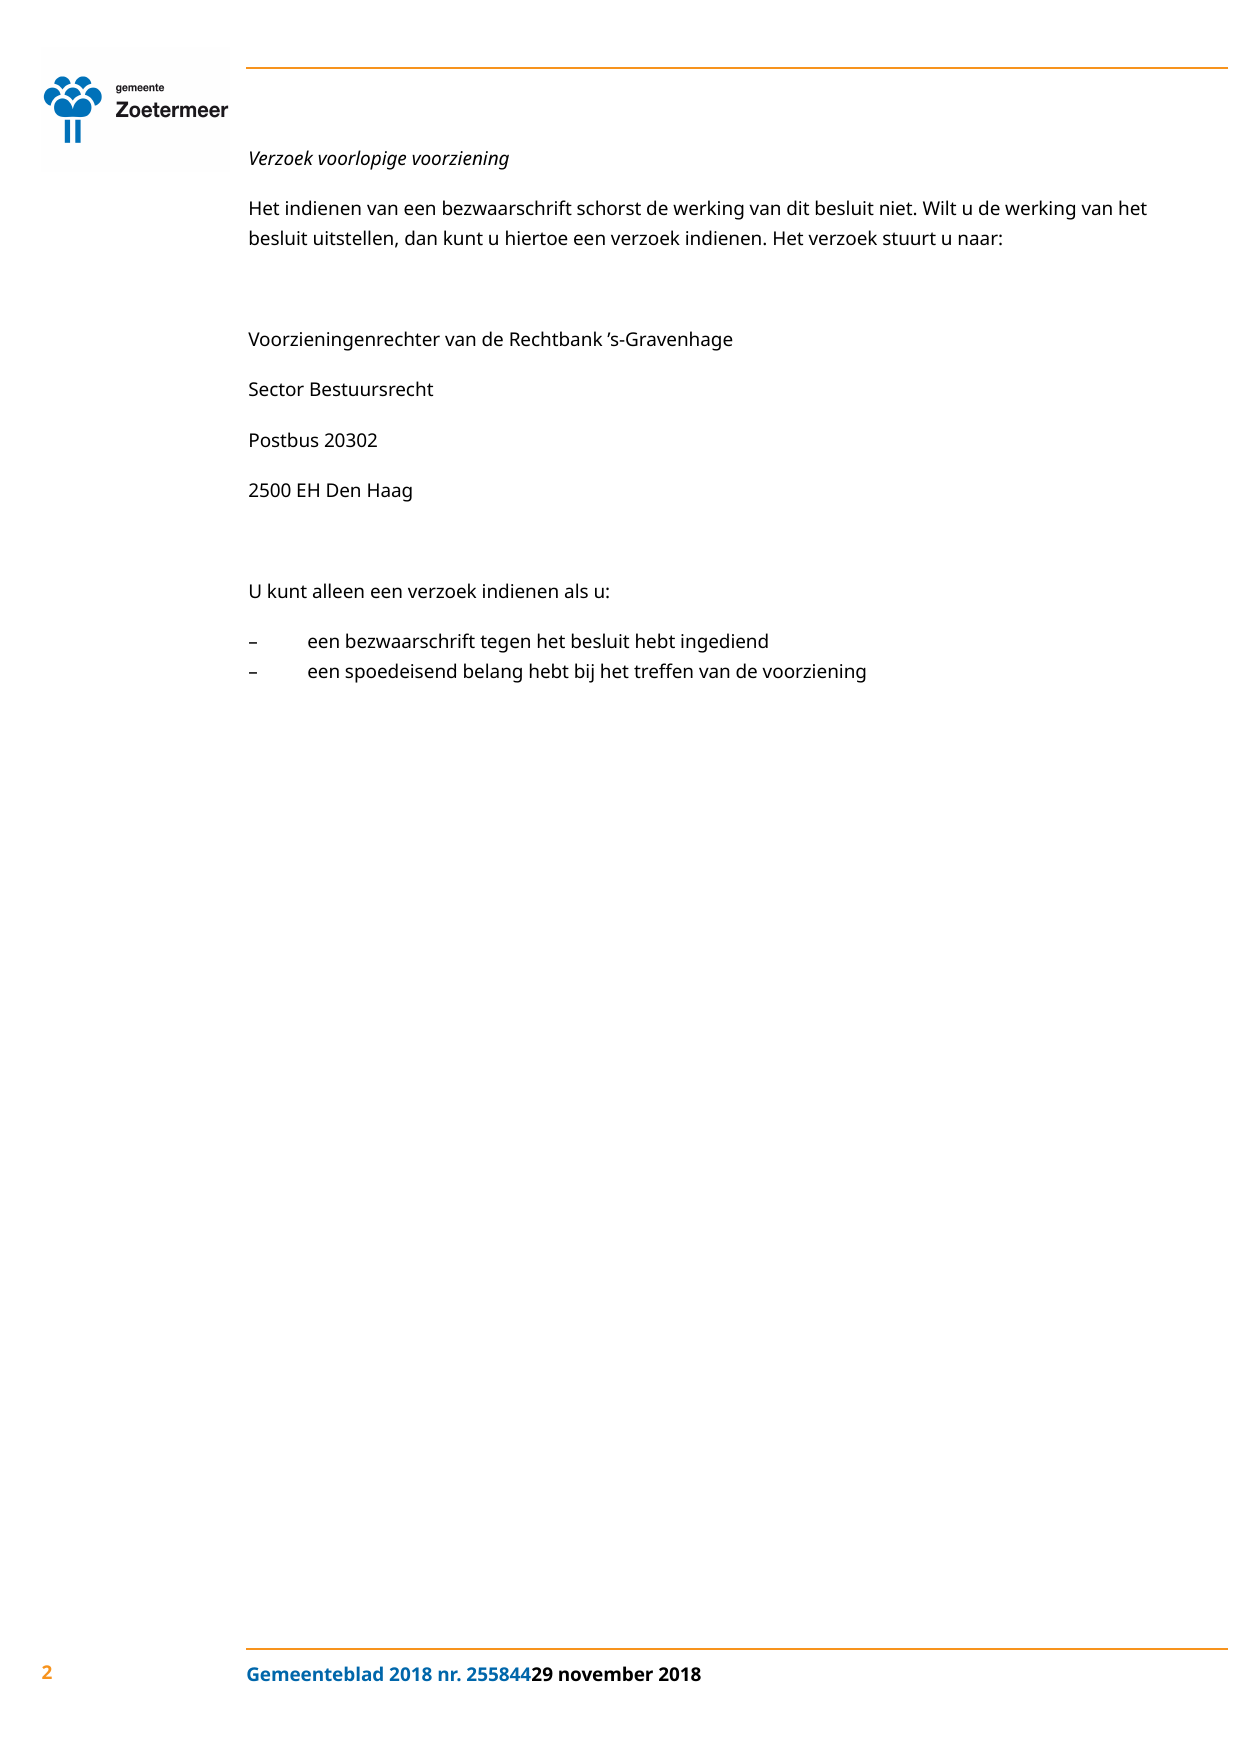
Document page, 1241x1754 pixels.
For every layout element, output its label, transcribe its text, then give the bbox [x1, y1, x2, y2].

list een bezwaarschrift tegen het besluit hebt ingediend [248, 628, 1152, 654]
list een spoedeisend belang hebt bij het treffen van de voorziening [248, 658, 1152, 684]
text 2500 EH Den Haag [248, 477, 1152, 503]
text Sector Bestuursrecht [248, 376, 1152, 402]
text U kunt alleen een verzoek indienen als u: [248, 578, 1152, 604]
picture [41, 47, 231, 172]
text Verzoek voorlopige voorziening [248, 145, 1152, 171]
text Voorzieningenrechter van de Rechtbank ’s-Gravenhage [248, 326, 1152, 352]
text Het indienen van een bezwaarschrift schorst de werking van dit besluit niet. Wilt u de werking van het besluit uitstellen, dan kunt u hiertoe een verzoek indienen. Het verzoek stuurt u naar: [248, 196, 1152, 251]
text Postbus 20302 [248, 427, 1152, 453]
